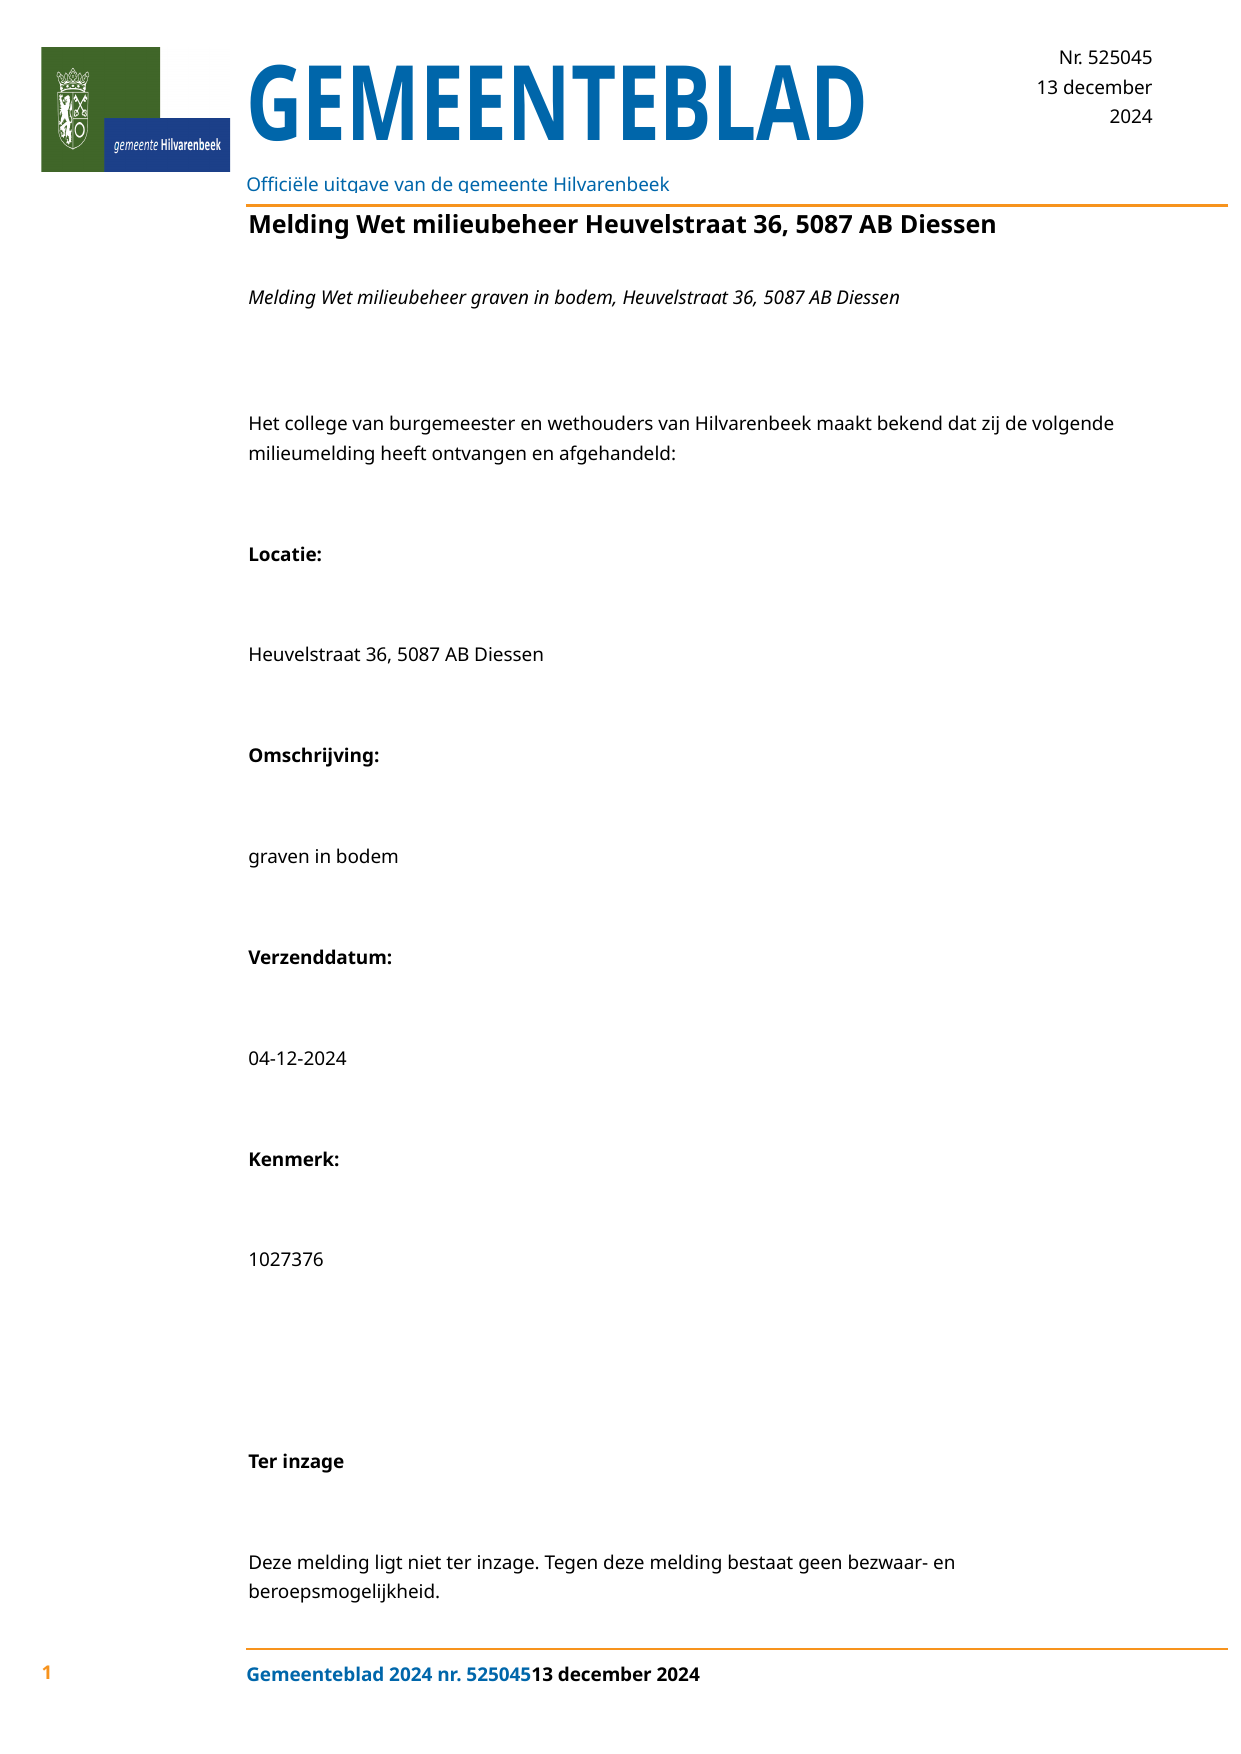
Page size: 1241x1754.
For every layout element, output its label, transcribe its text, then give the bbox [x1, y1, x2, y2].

text Het college van burgemeester en wethouders van Hilvarenbeek maakt bekend dat zij de volgende milieumelding heeft ontvangen en afgehandeld: [248, 410, 1152, 466]
text graven in bodem [248, 843, 1152, 869]
text Heuvelstraat 36, 5087 AB Diessen [248, 642, 1152, 667]
text Melding Wet milieubeheer graven in bodem, Heuvelstraat 36, 5087 AB Diessen [248, 284, 1152, 309]
text 1027376 [248, 1247, 1152, 1272]
text Deze melding ligt niet ter inzage. Tegen deze melding bestaat geen bezwaar- en beroepsmogelijkheid. [248, 1549, 1152, 1604]
picture [41, 47, 231, 172]
text Melding Wet milieubeheer Heuvelstraat 36, 5087 AB Diessen [248, 207, 1152, 241]
text Verzenddatum: [248, 944, 1152, 970]
text Kenmerk: [248, 1146, 1152, 1172]
text Locatie: [248, 541, 1152, 567]
text 04-12-2024 [248, 1045, 1152, 1071]
text Omschrijving: [248, 742, 1152, 768]
text Ter inzage [248, 1448, 1152, 1474]
